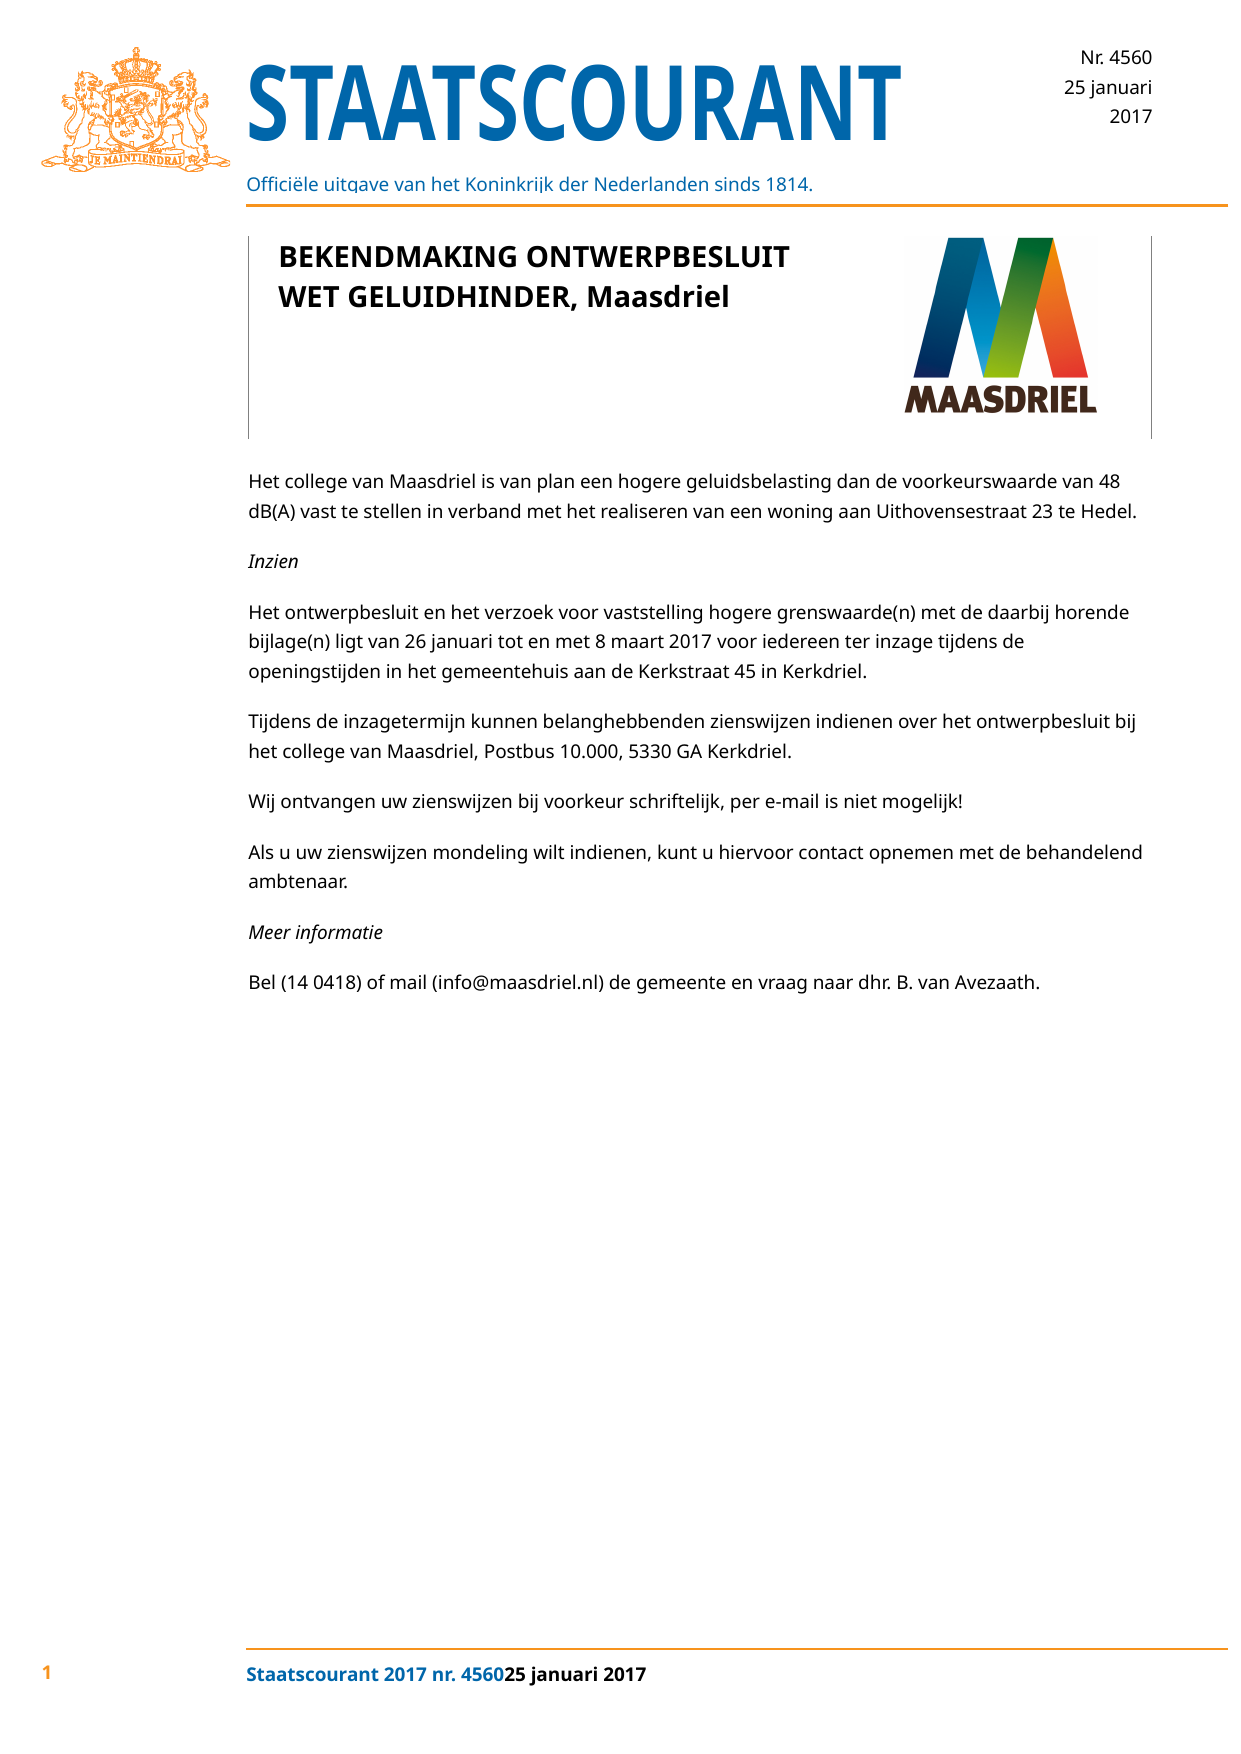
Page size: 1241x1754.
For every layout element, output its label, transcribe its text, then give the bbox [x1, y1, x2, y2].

text Meer informatie [248, 919, 1152, 945]
text Het college van Maasdriel is van plan een hogere geluidsbelasting dan de voorkeurswaarde van 48 dB(A) vast te stellen in verband met het realiseren van een woning aan Uithovensestraat 23 te Hedel. [248, 469, 1152, 524]
table_header [850, 236, 903, 413]
text Als u uw zienswijzen mondeling wilt indienen, kunt u hiervoor contact opnemen met de behandelend ambtenaar. [248, 839, 1152, 894]
text Wij ontvangen uw zienswijzen bij voorkeur schriftelijk, per e-mail is niet mogelijk! [248, 789, 1152, 814]
picture [41, 47, 231, 172]
text Tijdens de inzagetermijn kunnen belanghebbenden zienswijzen indienen over het ontwerpbesluit bij het college van Maasdriel, Postbus 10.000, 5330 GA Kerkdriel. [248, 709, 1152, 764]
table_header [1098, 236, 1151, 413]
picture [903, 236, 1098, 414]
text Inzien [248, 549, 1152, 574]
text Het ontwerpbesluit en het verzoek voor vaststelling hogere grenswaarde(n) met de daarbij horende bijlage(n) ligt van 26 januari tot en met 8 maart 2017 voor iedereen ter inzage tijdens de openingstijden in het gemeentehuis aan de Kerkstraat 45 in Kerkdriel. [248, 599, 1152, 684]
table_header BEKENDMAKING ONTWERPBESLUIT WET GELUIDHINDER, Maasdriel [249, 236, 850, 439]
table_header [850, 414, 1151, 439]
text Bel (14 0418) of mail (info@maasdriel.nl) de gemeente en vraag naar dhr. B. van Avezaath. [248, 969, 1152, 995]
